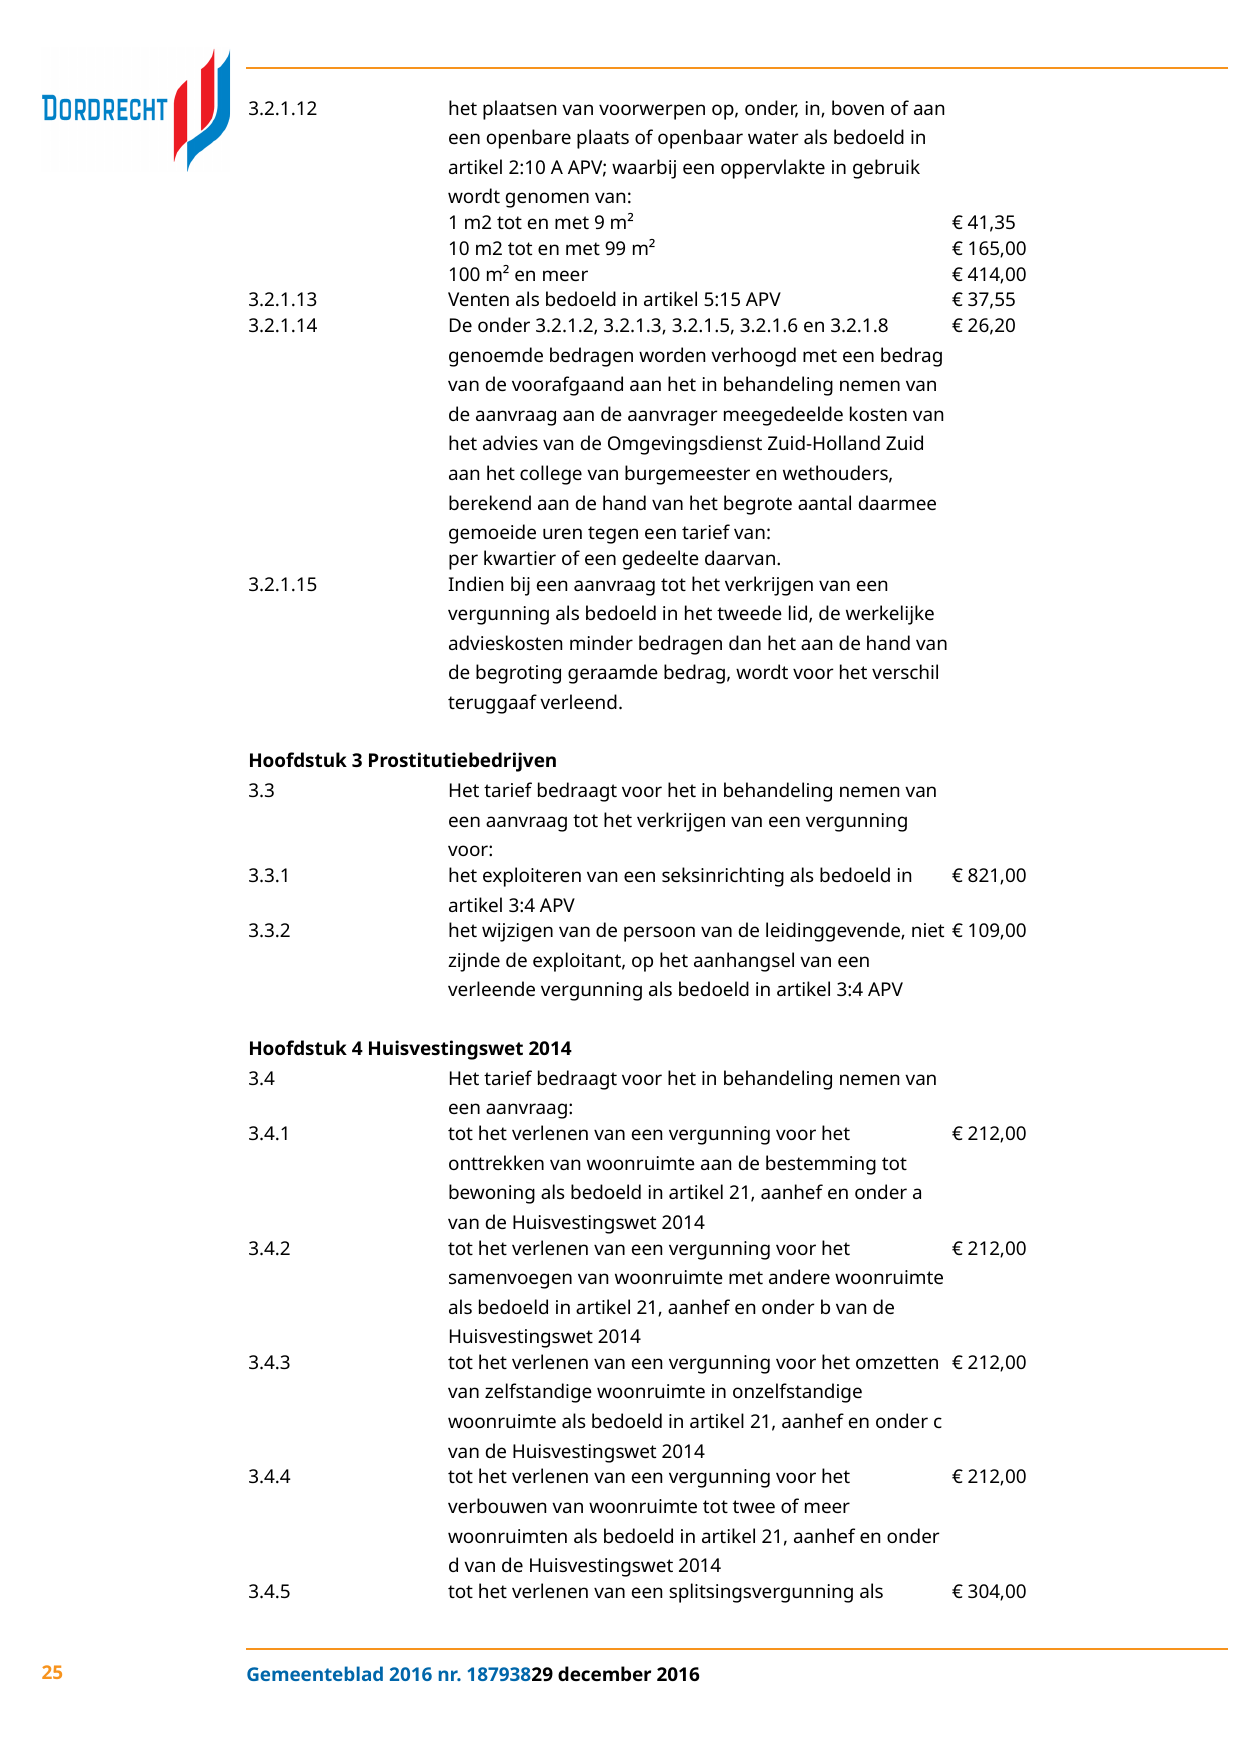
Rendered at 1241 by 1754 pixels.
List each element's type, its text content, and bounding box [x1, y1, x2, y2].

table_cell € 41,35 [952, 209, 1152, 235]
table_cell 3.3.2 [248, 918, 448, 1002]
table_header Het tarief bedraagt voor het in behandeling nemen van een aanvraag tot het verkrijgen van een vergunning voor: [448, 777, 952, 862]
table_cell 3.4.1 [248, 1120, 448, 1235]
table_cell € 109,00 [952, 918, 1152, 1002]
table_header Het tarief bedraagt voor het in behandeling nemen van een aanvraag: [448, 1065, 952, 1120]
table_header [952, 777, 1152, 862]
table_header 3.4 [248, 1065, 448, 1120]
table_cell tot het verlenen van een vergunning voor het samenvoegen van woonruimte met andere woonruimte als bedoeld in artikel 21, aanhef en onder b van de Huisvestingswet 2014 [448, 1235, 952, 1349]
table_cell € 26,20 [952, 312, 1152, 545]
table_cell € 414,00 [952, 261, 1152, 286]
table_cell [248, 261, 448, 286]
table_cell € 304,00 [952, 1578, 1152, 1604]
table_cell € 821,00 [952, 862, 1152, 917]
table_cell [952, 571, 1152, 715]
table_cell 3.2.1.15 [248, 571, 448, 715]
table_cell 3.3.1 [248, 862, 448, 917]
table_cell 3.4.5 [248, 1578, 448, 1604]
table_cell 1 m2 tot en met 9 m² [448, 209, 952, 235]
table_cell 3.4.2 [248, 1235, 448, 1349]
table_cell het exploiteren van een seksinrichting als bedoeld in artikel 3:4 APV [448, 862, 952, 917]
table_cell per kwartier of een gedeelte daarvan. [448, 545, 952, 571]
table_cell 3.2.1.14 [248, 312, 448, 545]
table_cell € 212,00 [952, 1120, 1152, 1235]
table_cell tot het verlenen van een vergunning voor het onttrekken van woonruimte aan de bestemming tot bewoning als bedoeld in artikel 21, aanhef en onder a van de Huisvestingswet 2014 [448, 1120, 952, 1235]
table_cell het wijzigen van de persoon van de leidinggevende, niet zijnde de exploitant, op het aanhangsel van een verleende vergunning als bedoeld in artikel 3:4 APV [448, 918, 952, 1002]
table_cell Indien bij een aanvraag tot het verkrijgen van een vergunning als bedoeld in het tweede lid, de werkelijke advieskosten minder bedragen dan het aan de hand van de begroting geraamde bedrag, wordt voor het verschil teruggaaf verleend. [448, 571, 952, 715]
table_cell [952, 95, 1152, 209]
table_cell tot het verlenen van een splitsingsvergunning als [448, 1578, 952, 1604]
table_cell 10 m2 tot en met 99 m² [448, 235, 952, 261]
table_cell [248, 235, 448, 261]
table_cell 3.4.3 [248, 1349, 448, 1464]
table_cell € 165,00 [952, 235, 1152, 261]
table_cell tot het verlenen van een vergunning voor het verbouwen van woonruimte tot twee of meer woonruimten als bedoeld in artikel 21, aanhef en onder d van de Huisvestingswet 2014 [448, 1464, 952, 1578]
table_cell tot het verlenen van een vergunning voor het omzetten van zelfstandige woonruimte in onzelfstandige woonruimte als bedoeld in artikel 21, aanhef en onder c van de Huisvestingswet 2014 [448, 1349, 952, 1464]
table_cell [248, 209, 448, 235]
picture [41, 47, 231, 172]
table_cell € 212,00 [952, 1464, 1152, 1578]
table_cell 100 m² en meer [448, 261, 952, 286]
table_cell € 212,00 [952, 1235, 1152, 1349]
table_cell 3.2.1.12 [248, 95, 448, 209]
table_header [952, 1065, 1152, 1120]
table_cell [952, 545, 1152, 571]
table_cell 3.4.4 [248, 1464, 448, 1578]
table_cell € 37,55 [952, 286, 1152, 312]
table_cell € 212,00 [952, 1349, 1152, 1464]
text Hoofdstuk 3 Prostitutiebedrijven [248, 748, 1152, 773]
table_header 3.3 [248, 777, 448, 862]
table_cell De onder 3.2.1.2, 3.2.1.3, 3.2.1.5, 3.2.1.6 en 3.2.1.8 genoemde bedragen worden verhoogd met een bedrag van de voorafgaand aan het in behandeling nemen van de aanvraag aan de aanvrager meegedeelde kosten van het advies van de Omgevingsdienst Zuid-Holland Zuid aan het college van burgemeester en wethouders, berekend aan de hand van het begrote aantal daarmee gemoeide uren tegen een tarief van: [448, 312, 952, 545]
text Hoofdstuk 4 Huisvestingswet 2014 [248, 1035, 1152, 1061]
table_cell het plaatsen van voorwerpen op, onder, in, boven of aan een openbare plaats of openbaar water als bedoeld in artikel 2:10 A APV; waarbij een oppervlakte in gebruik wordt genomen van: [448, 95, 952, 209]
table_cell Venten als bedoeld in artikel 5:15 APV [448, 286, 952, 312]
table_cell [248, 545, 448, 571]
table_cell 3.2.1.13 [248, 286, 448, 312]
